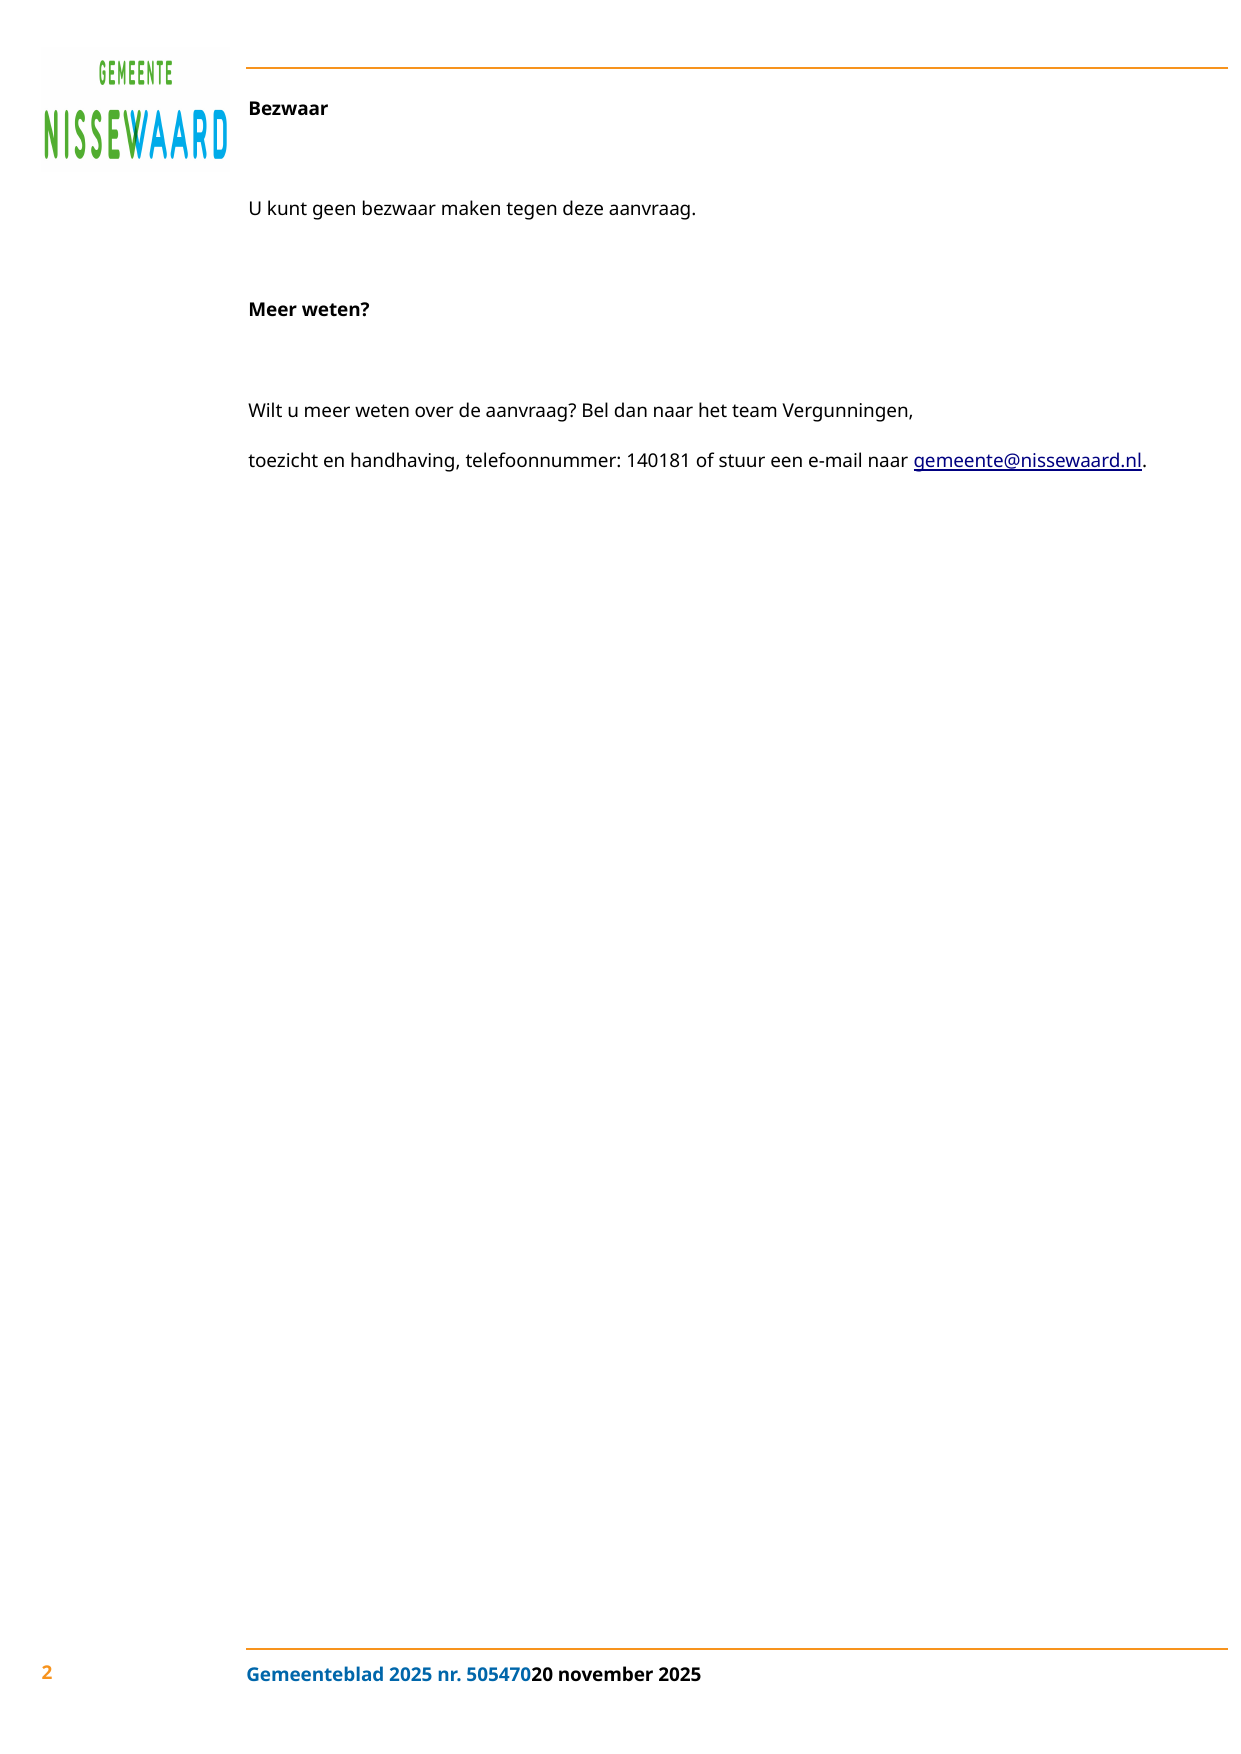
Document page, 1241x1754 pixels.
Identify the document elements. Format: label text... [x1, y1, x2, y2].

picture [41, 47, 231, 172]
text toezicht en handhaving, telefoonnummer: 140181 of stuur een e-mail naar gemeente@nissewaard.nl. [248, 448, 1152, 473]
text U kunt geen bezwaar maken tegen deze aanvraag. [248, 196, 1152, 221]
text Wilt u meer weten over de aanvraag? Bel dan naar het team Vergunningen, [248, 397, 1152, 423]
text Meer weten? [248, 296, 1152, 322]
text Bezwaar [248, 95, 1152, 121]
